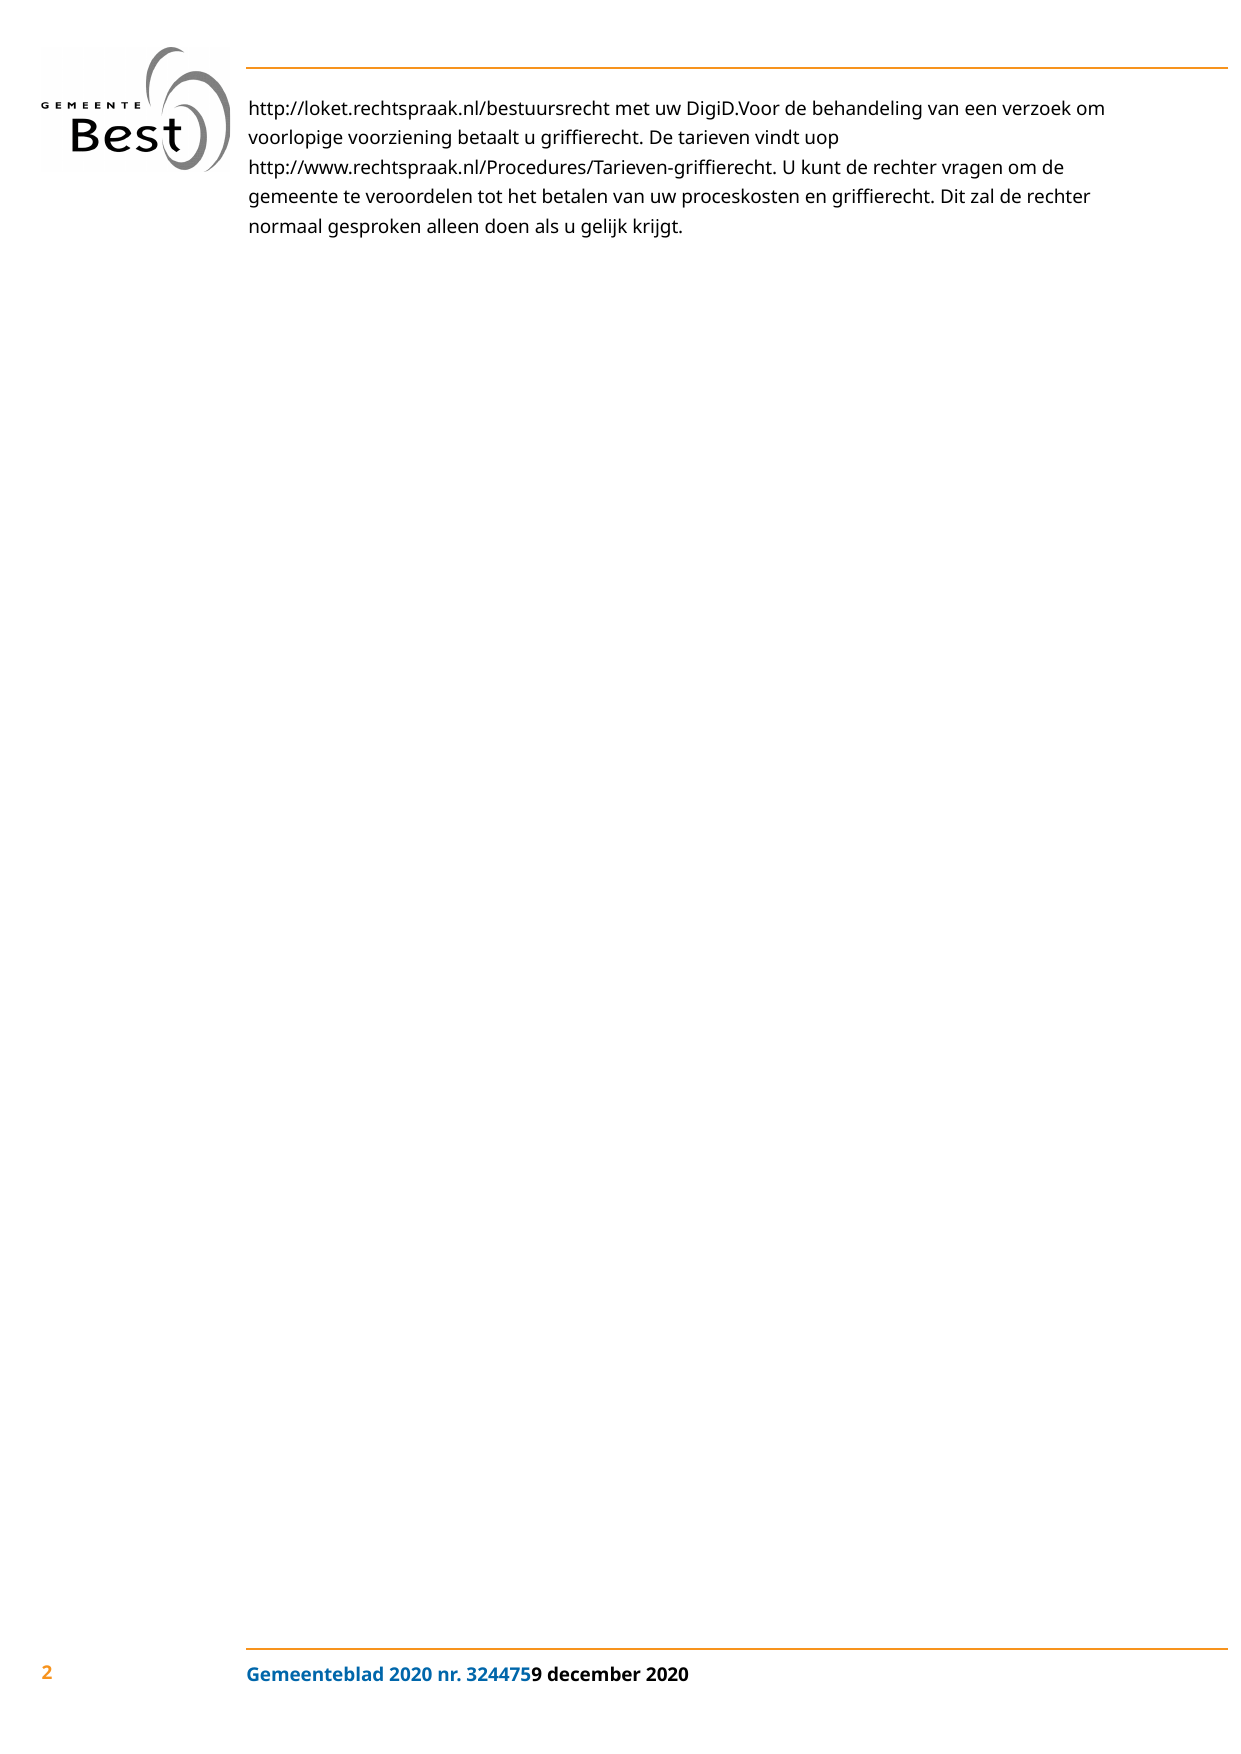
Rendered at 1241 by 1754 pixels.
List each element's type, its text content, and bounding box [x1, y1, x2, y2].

picture [41, 47, 231, 172]
text http://loket.rechtspraak.nl/bestuursrecht met uw DigiD.Voor de behandeling van een verzoek om voorlopige voorziening betaalt u griffierecht. De tarieven vindt uop http://www.rechtspraak.nl/Procedures/Tarieven-griffierecht. U kunt de rechter vragen om de gemeente te veroordelen tot het betalen van uw proceskosten en griffierecht. Dit zal de rechter normaal gesproken alleen doen als u gelijk krijgt. [248, 95, 1152, 239]
